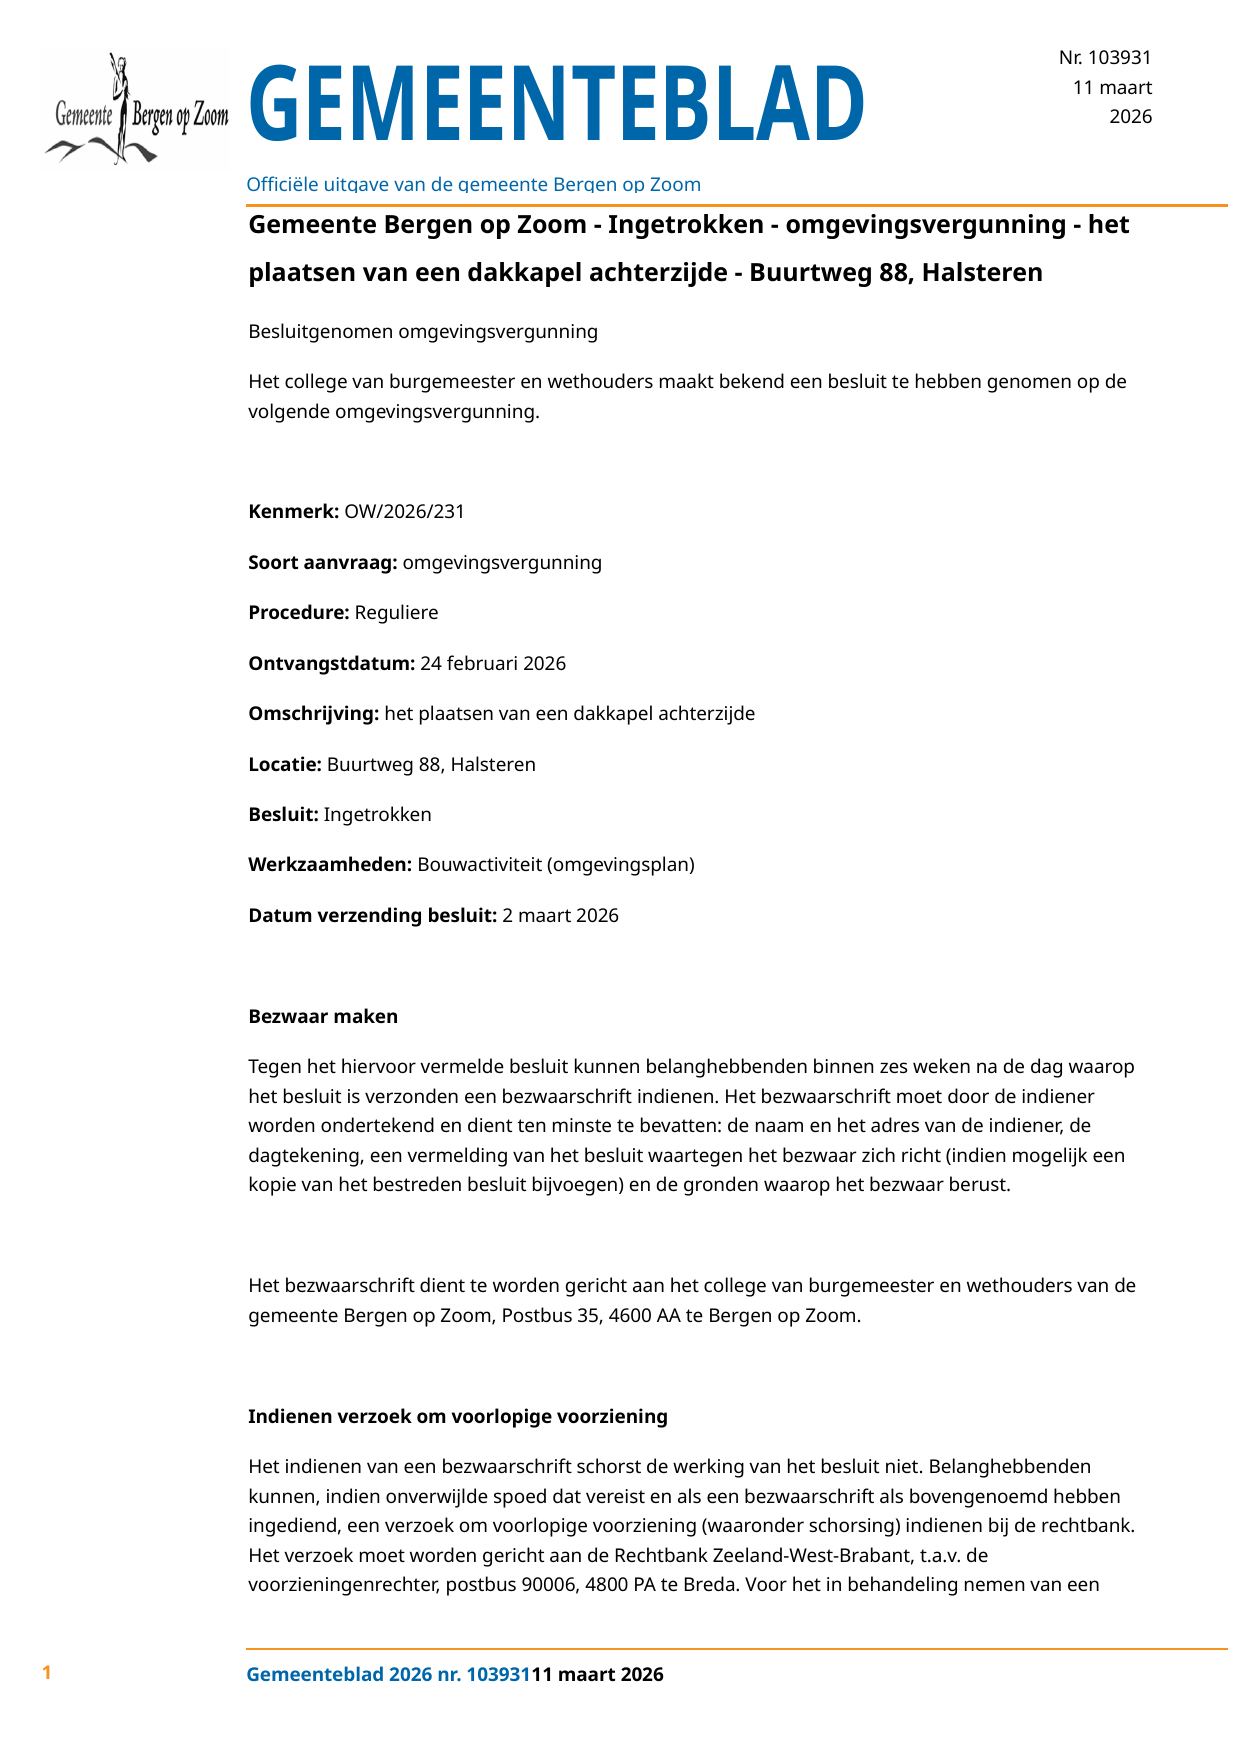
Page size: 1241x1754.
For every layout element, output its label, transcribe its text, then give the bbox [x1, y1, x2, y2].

text Het bezwaarschrift dient te worden gericht aan het college van burgemeester en wethouders van de gemeente Bergen op Zoom, Postbus 35, 4600 AA te Bergen op Zoom. [248, 1272, 1152, 1328]
text Omschrijving: het plaatsen van een dakkapel achterzijde [248, 700, 1152, 726]
text Procedure: Reguliere [248, 599, 1152, 625]
text Gemeente Bergen op Zoom - Ingetrokken - omgevingsvergunning - het plaatsen van een dakkapel achterzijde - Buurtweg 88, Halsteren [248, 207, 1152, 288]
text Soort aanvraag: omgevingsvergunning [248, 549, 1152, 575]
text Bezwaar maken [248, 1003, 1152, 1029]
picture [41, 47, 231, 172]
text Tegen het hiervoor vermelde besluit kunnen belanghebbenden binnen zes weken na de dag waarop het besluit is verzonden een bezwaarschrift indienen. Het bezwaarschrift moet door de indiener worden ondertekend en dient ten minste te bevatten: de naam en het adres van de indiener, de dagtekening, een vermelding van het besluit waartegen het bezwaar zich richt (indien mogelijk een kopie van het bestreden besluit bijvoegen) en de gronden waarop het bezwaar berust. [248, 1053, 1152, 1197]
text Besluit: Ingetrokken [248, 801, 1152, 827]
text Ontvangstdatum: 24 februari 2026 [248, 650, 1152, 676]
text Het indienen van een bezwaarschrift schorst de werking van het besluit niet. Belanghebbenden kunnen, indien onverwijlde spoed dat vereist en als een bezwaarschrift als bovengenoemd hebben ingediend, een verzoek om voorlopige voorziening (waaronder schorsing) indienen bij de rechtbank. Het verzoek moet worden gericht aan de Rechtbank Zeeland-West-Brabant, t.a.v. de voorzieningenrechter, postbus 90006, 4800 PA te Breda. Voor het in behandeling nemen van een [248, 1453, 1152, 1597]
text Het college van burgemeester en wethouders maakt bekend een besluit te hebben genomen op de volgende omgevingsvergunning. [248, 368, 1152, 424]
text Kenmerk: OW/2026/231 [248, 499, 1152, 524]
text Locatie: Buurtweg 88, Halsteren [248, 751, 1152, 777]
text Indienen verzoek om voorlopige voorziening [248, 1403, 1152, 1429]
text Datum verzending besluit: 2 maart 2026 [248, 902, 1152, 928]
text Besluitgenomen omgevingsvergunning [248, 318, 1152, 344]
text Werkzaamheden: Bouwactiviteit (omgevingsplan) [248, 852, 1152, 877]
